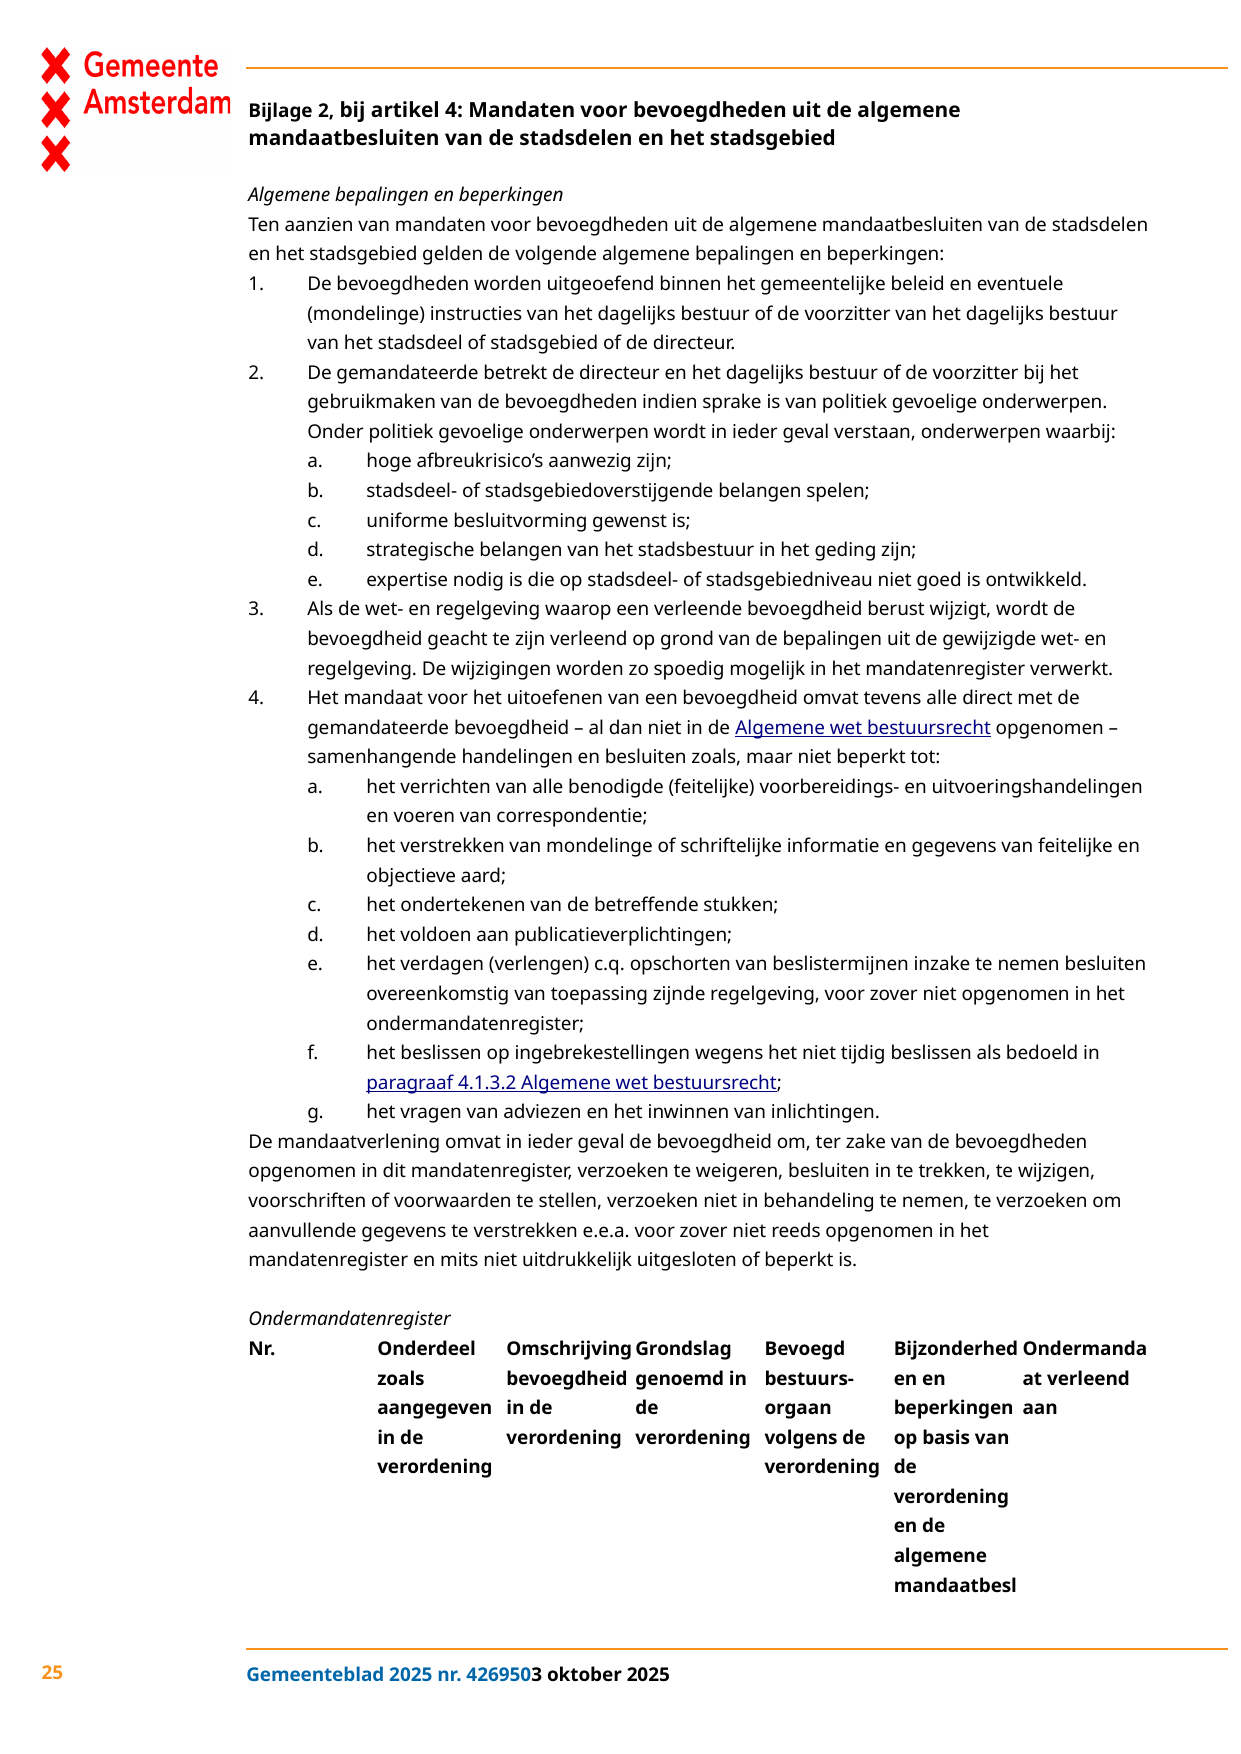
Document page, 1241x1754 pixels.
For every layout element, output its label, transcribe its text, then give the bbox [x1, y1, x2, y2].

table_header Onderdeel zoals aangegeven in de verordening [377, 1335, 506, 1598]
list De bevoegdheden worden uitgeoefend binnen het gemeentelijke beleid en eventuele (mondelinge) instructies van het dagelijks bestuur of de voorzitter van het dagelijks bestuur van het stadsdeel of stadsgebied of de directeur. [248, 270, 1152, 355]
text Bijlage 2, bij artikel 4: Mandaten voor bevoegdheden uit de algemene mandaatbesluiten van de stadsdelen en het stadsgebied [248, 95, 1152, 152]
list Als de wet- en regelgeving waarop een verleende bevoegdheid berust wijzigt, wordt de bevoegdheid geacht te zijn verleend op grond van de bepalingen uit de gewijzigde wet- en regelgeving. De wijzigingen worden zo spoedig mogelijk in het mandatenregister verwerkt. [248, 596, 1152, 680]
text Ondermandatenregister [248, 1306, 1152, 1331]
picture [41, 47, 231, 172]
list het beslissen op ingebrekestellingen wegens het niet tijdig beslissen als bedoeld in paragraaf 4.1.3.2 Algemene wet bestuursrecht; [307, 1039, 1152, 1094]
list strategische belangen van het stadsbestuur in het geding zijn; [307, 536, 1152, 562]
table_header Bijzonderheden en beperkingen op basis van de verordening en de algemene mandaatbesl [894, 1335, 1022, 1598]
table_header Omschrijving bevoegdheid in de verordening [506, 1335, 635, 1598]
table_header Nr. [248, 1335, 377, 1598]
list het voldoen aan publicatieverplichtingen; [307, 921, 1152, 947]
list expertise nodig is die op stadsdeel- of stadsgebiedniveau niet goed is ontwikkeld. [307, 566, 1152, 592]
list het vragen van adviezen en het inwinnen van inlichtingen. [307, 1098, 1152, 1124]
list Het mandaat voor het uitoefenen van een bevoegdheid omvat tevens alle direct met de gemandateerde bevoegdheid – al dan niet in de Algemene wet bestuursrecht opgenomen – samenhangende handelingen en besluiten zoals, maar niet beperkt tot: [248, 684, 1152, 769]
text Ten aanzien van mandaten voor bevoegdheden uit de algemene mandaatbesluiten van de stadsdelen en het stadsgebied gelden de volgende algemene bepalingen en beperkingen: [248, 211, 1152, 266]
list het ondertekenen van de betreffende stukken; [307, 891, 1152, 917]
list uniforme besluitvorming gewenst is; [307, 507, 1152, 532]
list het verstrekken van mondelinge of schriftelijke informatie en gegevens van feitelijke en objectieve aard; [307, 832, 1152, 887]
list het verrichten van alle benodigde (feitelijke) voorbereidings- en uitvoeringshandelingen en voeren van correspondentie; [307, 773, 1152, 828]
list stadsdeel- of stadsgebiedoverstijgende belangen spelen; [307, 477, 1152, 503]
table_header Ondermandaat verleend aan [1023, 1335, 1152, 1598]
text De mandaatverlening omvat in ieder geval de bevoegdheid om, ter zake van de bevoegdheden opgenomen in dit mandatenregister, verzoeken te weigeren, besluiten in te trekken, te wijzigen, voorschriften of voorwaarden te stellen, verzoeken niet in behandeling te nemen, te verzoeken om aanvullende gegevens te verstrekken e.e.a. voor zover niet reeds opgenomen in het mandatenregister en mits niet uitdrukkelijk uitgesloten of beperkt is. [248, 1128, 1152, 1272]
list De gemandateerde betrekt de directeur en het dagelijks bestuur of de voorzitter bij het gebruikmaken van de bevoegdheden indien sprake is van politiek gevoelige onderwerpen. Onder politiek gevoelige onderwerpen wordt in ieder geval verstaan, onderwerpen waarbij: [248, 359, 1152, 444]
table_header Grondslag genoemd in de verordening [635, 1335, 764, 1598]
list hoge afbreukrisico’s aanwezig zijn; [307, 448, 1152, 473]
list het verdagen (verlengen) c.q. opschorten van beslistermijnen inzake te nemen besluiten overeenkomstig van toepassing zijnde regelgeving, voor zover niet opgenomen in het ondermandatenregister; [307, 951, 1152, 1035]
table_header Bevoegd bestuurs-orgaan volgens de verordening [764, 1335, 893, 1598]
text Algemene bepalingen en beperkingen [248, 181, 1152, 207]
